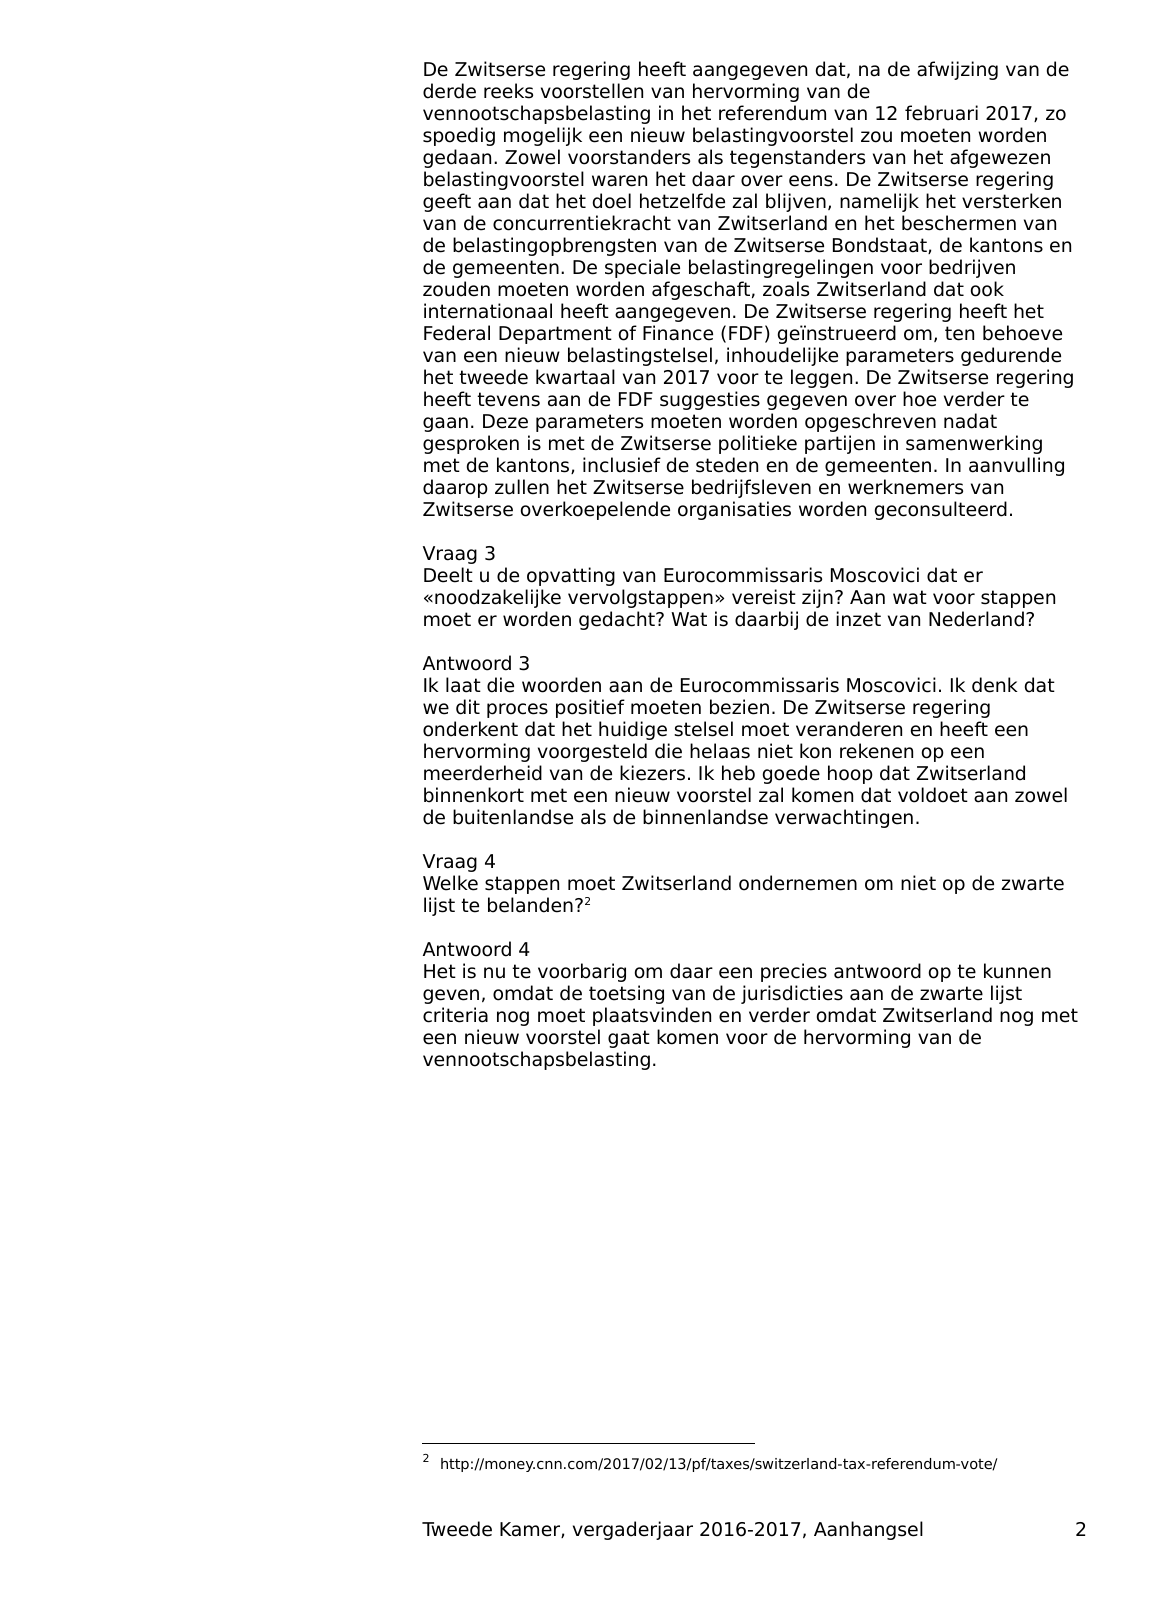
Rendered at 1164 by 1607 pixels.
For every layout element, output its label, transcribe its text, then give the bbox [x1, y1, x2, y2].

text Het is nu te voorbarig om daar een precies antwoord op te kunnen geven, omdat de toetsing van de jurisdicties aan de zwarte lijst criteria nog moet plaatsvinden en verder omdat Zwitserland nog met een nieuw voorstel gaat komen voor de hervorming van de vennootschapsbelasting. [422, 961, 1087, 1071]
text De Zwitserse regering heeft aangegeven dat, na de afwijzing van de derde reeks voorstellen van hervorming van de vennootschapsbelasting in het referendum van 12 februari 2017, zo spoedig mogelijk een nieuw belastingvoorstel zou moeten worden gedaan. Zowel voorstanders als tegenstanders van het afgewezen belastingvoorstel waren het daar over eens. De Zwitserse regering geeft aan dat het doel hetzelfde zal blijven, namelijk het versterken van de concurrentiekracht van Zwitserland en het beschermen van de belastingopbrengsten van de Zwitserse Bondstaat, de kantons en de gemeenten. De speciale belastingregelingen voor bedrijven zouden moeten worden afgeschaft, zoals Zwitserland dat ook internationaal heeft aangegeven. De Zwitserse regering heeft het Federal Department of Finance (FDF) geïnstrueerd om, ten behoeve van een nieuw belastingstelsel, inhoudelijke parameters gedurende het tweede kwartaal van 2017 voor te leggen. De Zwitserse regering heeft tevens aan de FDF suggesties gegeven over hoe verder te gaan. Deze parameters moeten worden opgeschreven nadat gesproken is met de Zwitserse politieke partijen in samenwerking met de kantons, inclusief de steden en de gemeenten. In aanvulling daarop zullen het Zwitserse bedrijfsleven en werknemers van Zwitserse overkoepelende organisaties worden geconsulteerd. [422, 59, 1087, 521]
text Ik laat die woorden aan de Eurocommissaris Moscovici. Ik denk dat we dit proces positief moeten bezien. De Zwitserse regering onderkent dat het huidige stelsel moet veranderen en heeft een hervorming voorgesteld die helaas niet kon rekenen op een meerderheid van de kiezers. Ik heb goede hoop dat Zwitserland binnenkort met een nieuw voorstel zal komen dat voldoet aan zowel de buitenlandse als de binnenlandse verwachtingen. [422, 675, 1087, 829]
text Vraag 3 [422, 543, 1087, 565]
text Deelt u de opvatting van Eurocommissaris Moscovici dat er «noodzakelijke vervolgstappen» vereist zijn? Aan wat voor stappen moet er worden gedacht? Wat is daarbij de inzet van Nederland? [422, 565, 1087, 631]
text Vraag 4 [422, 851, 1087, 873]
text Antwoord 4 [422, 939, 1087, 961]
text Welke stappen moet Zwitserland ondernemen om niet op de zwarte lijst te belanden? [422, 873, 1087, 917]
text Antwoord 3 [422, 653, 1087, 675]
text http://money.cnn.com/2017/02/13/pf/taxes/switzerland-tax-referendum-vote/ [422, 1452, 1087, 1474]
